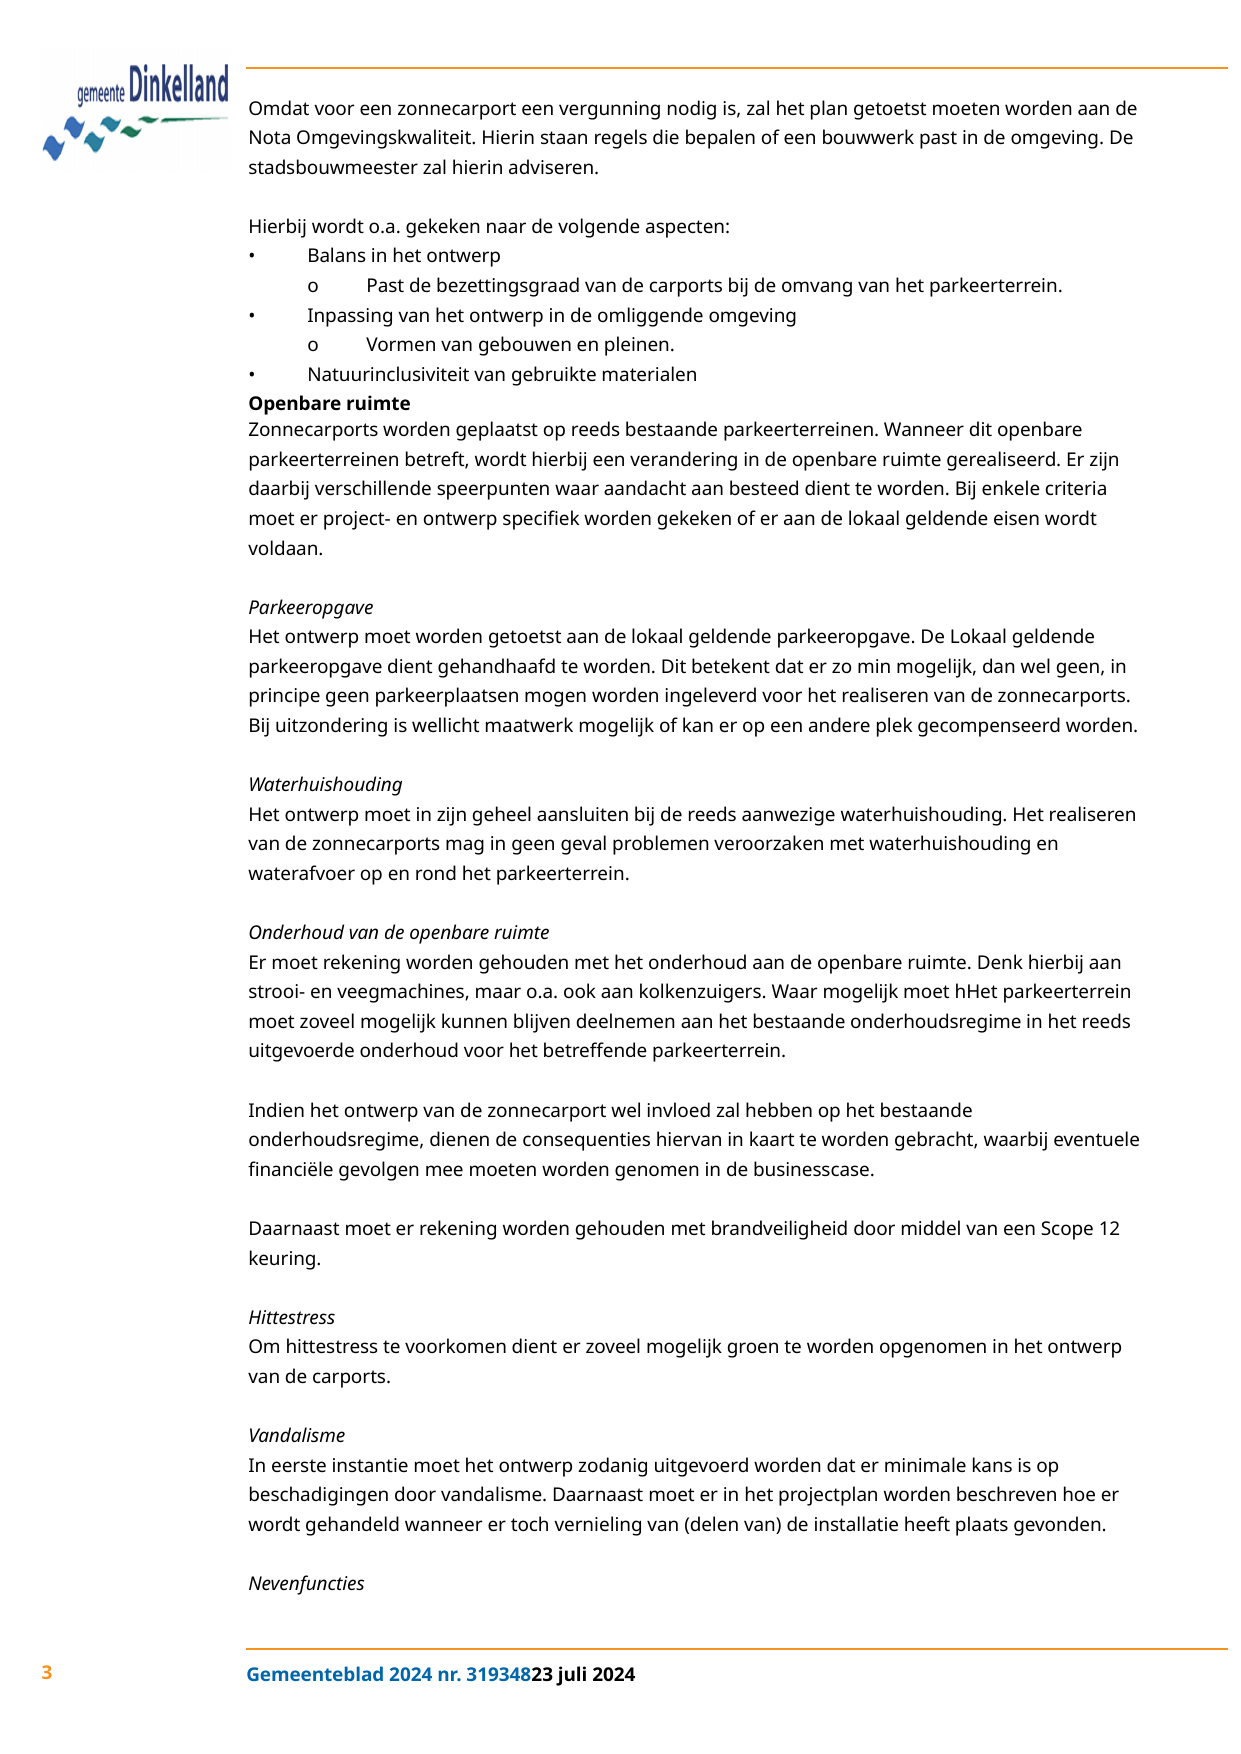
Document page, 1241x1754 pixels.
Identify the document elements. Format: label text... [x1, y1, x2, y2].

text Indien het ontwerp van de zonnecarport wel invloed zal hebben op het bestaande onderhoudsregime, dienen de consequenties hiervan in kaart te worden gebracht, waarbij eventuele financiële gevolgen mee moeten worden genomen in de businesscase. [248, 1097, 1152, 1182]
text Er moet rekening worden gehouden met het onderhoud aan de openbare ruimte. Denk hierbij aan strooi- en veegmachines, maar o.a. ook aan kolkenzuigers. Waar mogelijk moet hHet parkeerterrein moet zoveel mogelijk kunnen blijven deelnemen aan het bestaande onderhoudsregime in het reeds uitgevoerde onderhoud voor het betreffende parkeerterrein. [248, 949, 1152, 1063]
text Onderhoud van de openbare ruimte [248, 919, 1152, 945]
text Hittestress [248, 1304, 1152, 1329]
text Om hittestress te voorkomen dient er zoveel mogelijk groen te worden opgenomen in het ontwerp van de carports. [248, 1333, 1152, 1389]
list Natuurinclusiviteit van gebruikte materialen [248, 361, 1152, 387]
text Waterhuishouding [248, 771, 1152, 797]
text Het ontwerp moet in zijn geheel aansluiten bij de reeds aanwezige waterhuishouding. Het realiseren van de zonnecarports mag in geen geval problemen veroorzaken met waterhuishouding en waterafvoer op en rond het parkeerterrein. [248, 801, 1152, 886]
text Hierbij wordt o.a. gekeken naar de volgende aspecten: [248, 213, 1152, 239]
text Het ontwerp moet worden getoetst aan de lokaal geldende parkeeropgave. De Lokaal geldende parkeeropgave dient gehandhaafd te worden. Dit betekent dat er zo min mogelijk, dan wel geen, in principe geen parkeerplaatsen mogen worden ingeleverd voor het realiseren van de zonnecarports. Bij uitzondering is wellicht maatwerk mogelijk of kan er op een andere plek gecompenseerd worden. [248, 623, 1152, 738]
text Nevenfuncties [248, 1570, 1152, 1596]
list Vormen van gebouwen en pleinen. [307, 331, 1152, 357]
list Past de bezettingsgraad van de carports bij de omvang van het parkeerterrein. [307, 272, 1152, 298]
text Zonnecarports worden geplaatst op reeds bestaande parkeerterreinen. Wanneer dit openbare parkeerterreinen betreft, wordt hierbij een verandering in de openbare ruimte gerealiseerd. Er zijn daarbij verschillende speerpunten waar aandacht aan besteed dient te worden. Bij enkele criteria moet er project- en ontwerp specifiek worden gekeken of er aan de lokaal geldende eisen wordt voldaan. [248, 416, 1152, 560]
list Balans in het ontwerp [248, 243, 1152, 268]
text Openbare ruimte [248, 391, 1152, 416]
text Vandalisme [248, 1422, 1152, 1448]
picture [41, 47, 231, 172]
text Parkeeropgave [248, 594, 1152, 619]
text In eerste instantie moet het ontwerp zodanig uitgevoerd worden dat er minimale kans is op beschadigingen door vandalisme. Daarnaast moet er in het projectplan worden beschreven hoe er wordt gehandeld wanneer er toch vernieling van (delen van) de installatie heeft plaats gevonden. [248, 1452, 1152, 1537]
text Omdat voor een zonnecarport een vergunning nodig is, zal het plan getoetst moeten worden aan de Nota Omgevingskwaliteit. Hierin staan regels die bepalen of een bouwwerk past in de omgeving. De stadsbouwmeester zal hierin adviseren. [248, 95, 1152, 180]
list Inpassing van het ontwerp in de omliggende omgeving [248, 302, 1152, 328]
text Daarnaast moet er rekening worden gehouden met brandveiligheid door middel van een Scope 12 keuring. [248, 1215, 1152, 1270]
